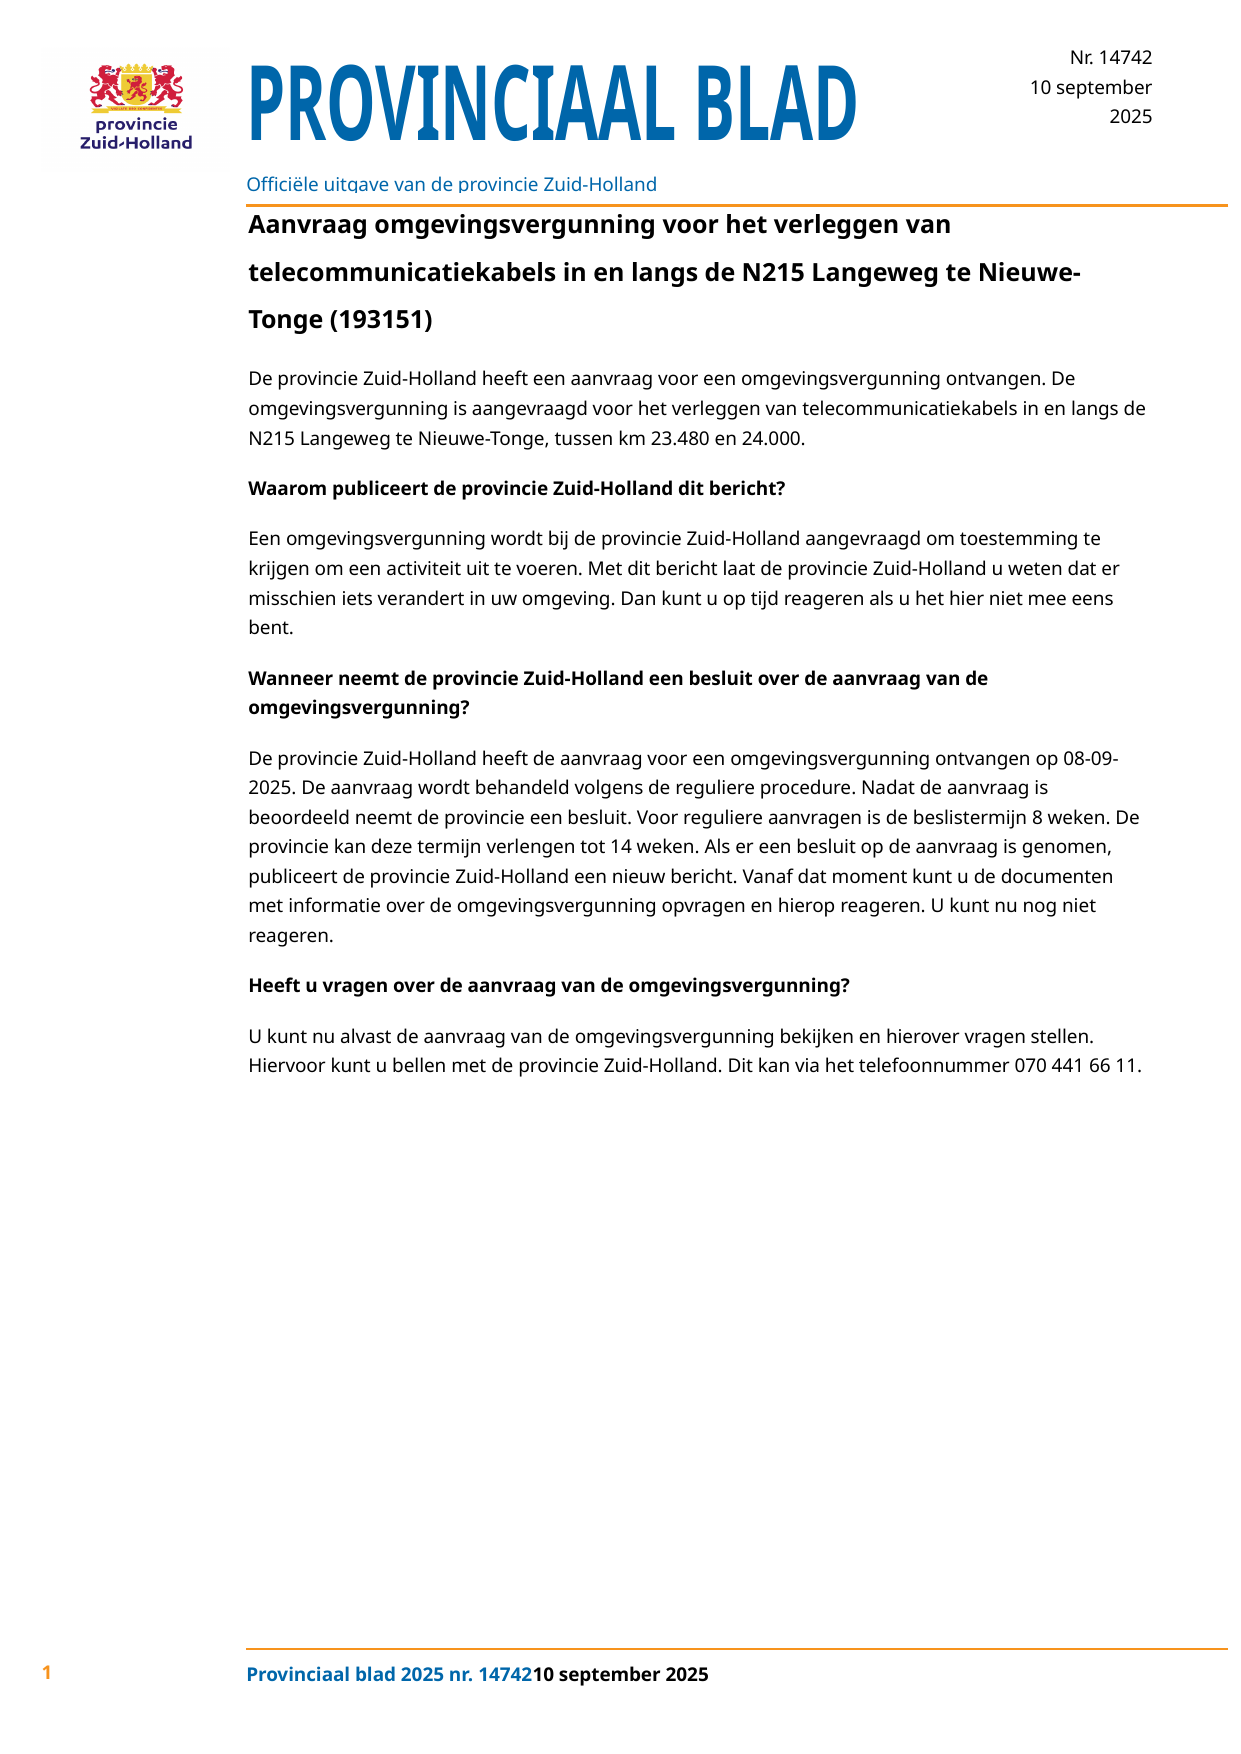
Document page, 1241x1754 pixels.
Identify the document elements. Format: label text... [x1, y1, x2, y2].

text De provincie Zuid-Holland heeft een aanvraag voor een omgevingsvergunning ontvangen. De omgevingsvergunning is aangevraagd voor het verleggen van telecommunicatiekabels in en langs de N215 Langeweg te Nieuwe-Tonge, tussen km 23.480 en 24.000. [248, 366, 1152, 450]
text Een omgevingsvergunning wordt bij de provincie Zuid-Holland aangevraagd om toestemming te krijgen om een activiteit uit te voeren. Met dit bericht laat de provincie Zuid-Holland u weten dat er misschien iets verandert in uw omgeving. Dan kunt u op tijd reageren als u het hier niet mee eens bent. [248, 526, 1152, 640]
picture [41, 47, 231, 172]
text De provincie Zuid-Holland heeft de aanvraag voor een omgevingsvergunning ontvangen op 08-09-2025. De aanvraag wordt behandeld volgens de reguliere procedure. Nadat de aanvraag is beoordeeld neemt de provincie een besluit. Voor reguliere aanvragen is de beslistermijn 8 weken. De provincie kan deze termijn verlengen tot 14 weken. Als er een besluit op de aanvraag is genomen, publiceert de provincie Zuid-Holland een nieuw bericht. Vanaf dat moment kunt u de documenten met informatie over de omgevingsvergunning opvragen en hierop reageren. U kunt nu nog niet reageren. [248, 745, 1152, 948]
text Wanneer neemt de provincie Zuid-Holland een besluit over de aanvraag van de omgevingsvergunning? [248, 665, 1152, 720]
text Heeft u vragen over de aanvraag van de omgevingsvergunning? [248, 973, 1152, 998]
text U kunt nu alvast de aanvraag van de omgevingsvergunning bekijken en hierover vragen stellen. Hiervoor kunt u bellen met de provincie Zuid-Holland. Dit kan via het telefoonnummer 070 441 66 11. [248, 1023, 1152, 1078]
text Waarom publiceert de provincie Zuid-Holland dit bericht? [248, 475, 1152, 501]
text Aanvraag omgevingsvergunning voor het verleggen van telecommunicatiekabels in en langs de N215 Langeweg te Nieuwe-Tonge (193151) [248, 207, 1152, 336]
